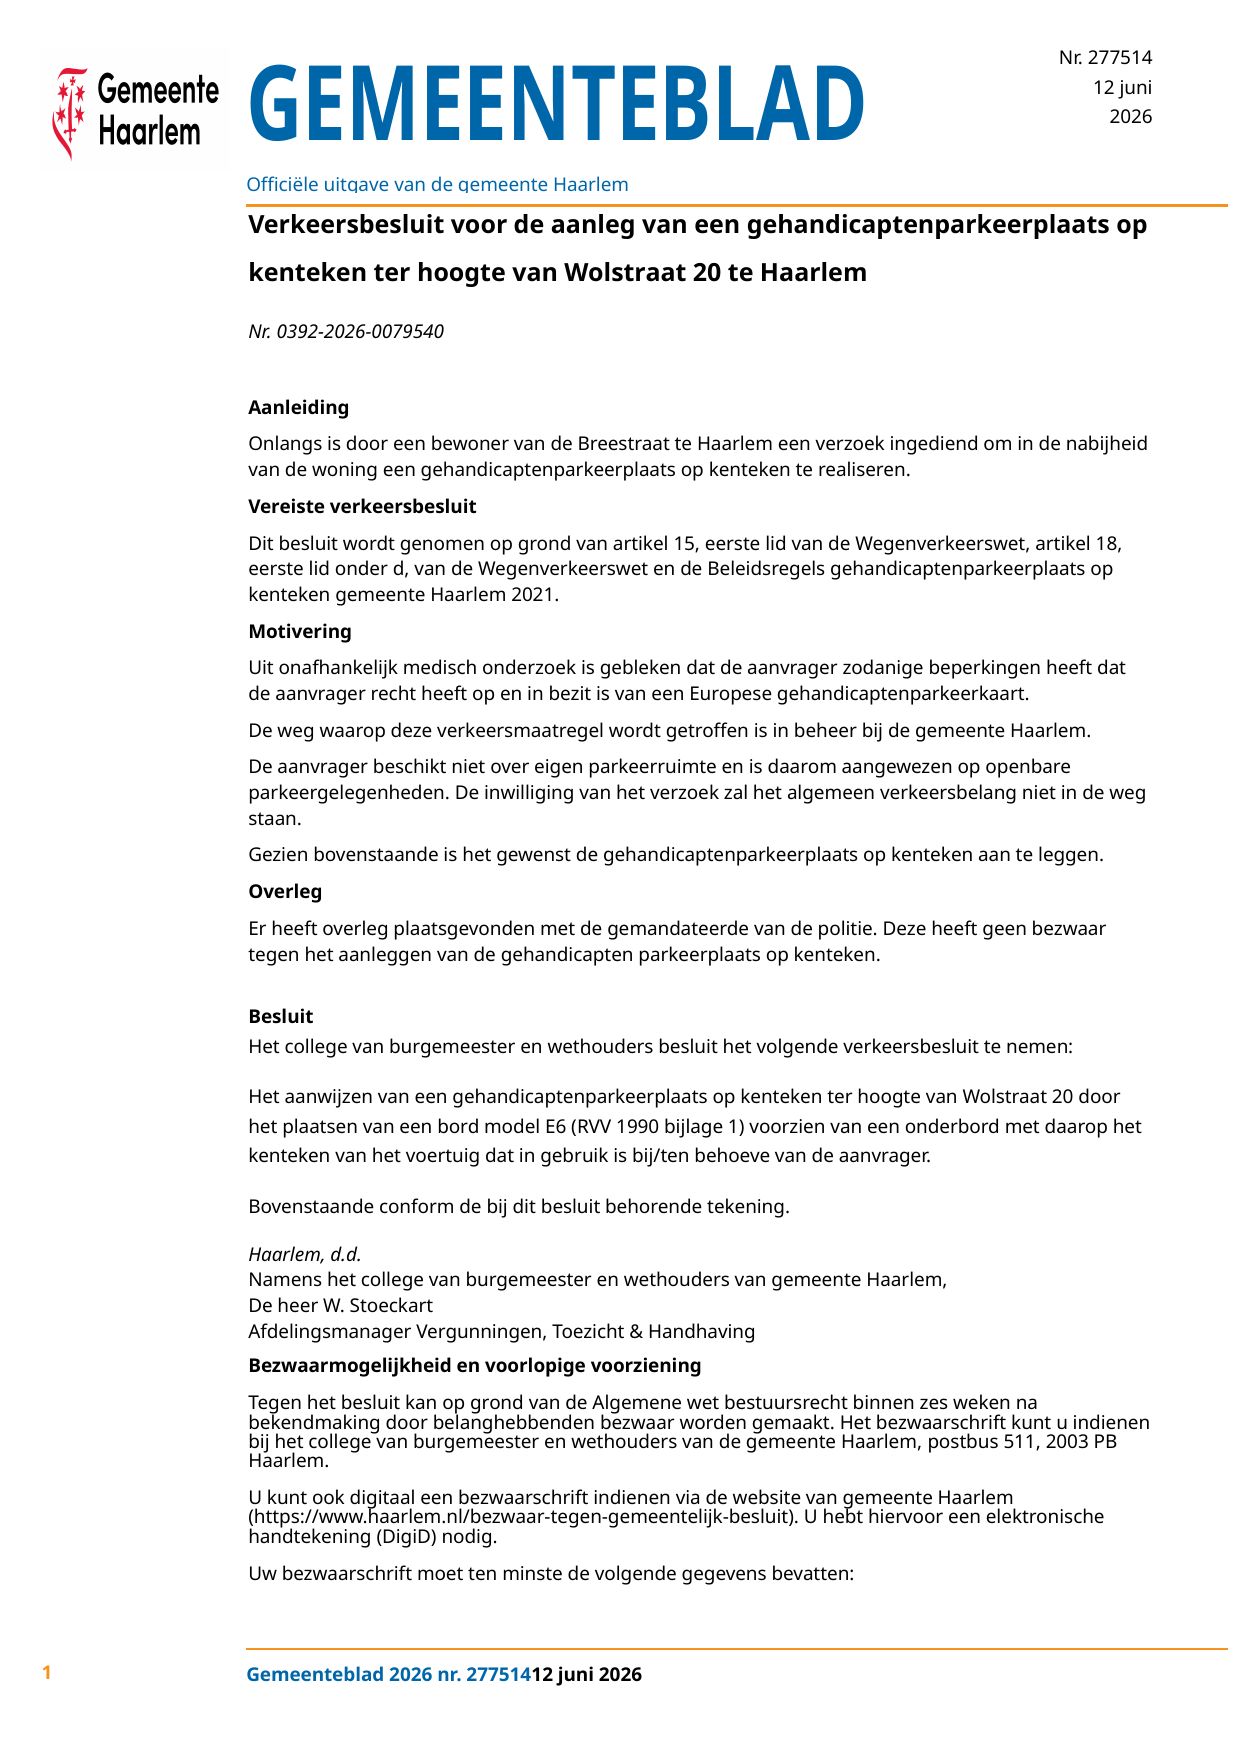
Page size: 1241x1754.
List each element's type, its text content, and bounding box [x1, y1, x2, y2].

text Het aanwijzen van een gehandicaptenparkeerplaats op kenteken ter hoogte van Wolstraat 20 door het plaatsen van een bord model E6 (RVV 1990 bijlage 1) voorzien van een onderbord met daarop het kenteken van het voertuig dat in gebruik is bij/ten behoeve van de aanvrager. [248, 1083, 1152, 1168]
text Verkeersbesluit voor de aanleg van een gehandicaptenparkeerplaats op kenteken ter hoogte van Wolstraat 20 te Haarlem [248, 207, 1152, 288]
text U kunt ook digitaal een bezwaarschrift indienen via de website van gemeente Haarlem (https://www.haarlem.nl/bezwaar-tegen-gemeentelijk-besluit). U hebt hiervoor een elektronische handtekening (DigiD) nodig. [248, 1489, 1152, 1547]
text De aanvrager beschikt niet over eigen parkeerruimte en is daarom aangewezen op openbare parkeergelegenheden. De inwilliging van het verzoek zal het algemeen verkeersbelang niet in de weg staan. [248, 753, 1152, 831]
text Bezwaarmogelijkheid en voorlopige voorziening [248, 1357, 1152, 1377]
text Uit onafhankelijk medisch onderzoek is gebleken dat de aanvrager zodanige beperkingen heeft dat de aanvrager recht heeft op en in bezit is van een Europese gehandicaptenparkeerkaart. [248, 654, 1152, 706]
text Nr. 0392-2026-0079540 [248, 318, 1152, 344]
text Overleg [248, 878, 1152, 904]
text Haarlem, d.d. [248, 1241, 1152, 1267]
text Uw bezwaarschrift moet ten minste de volgende gegevens bevatten: [248, 1565, 1152, 1584]
text Gezien bovenstaande is het gewenst de gehandicaptenparkeerplaats op kenteken aan te leggen. [248, 842, 1152, 867]
text Onlangs is door een bewoner van de Breestraat te Haarlem een verzoek ingediend om in de nabijheid van de woning een gehandicaptenparkeerplaats op kenteken te realiseren. [248, 431, 1152, 482]
text Aanleiding [248, 394, 1152, 420]
text Namens het college van burgemeester en wethouders van gemeente Haarlem, [248, 1267, 1152, 1292]
text De weg waarop deze verkeersmaatregel wordt getroffen is in beheer bij de gemeente Haarlem. [248, 717, 1152, 743]
text Motivering [248, 618, 1152, 643]
text Vereiste verkeersbesluit [248, 493, 1152, 519]
text Besluit [248, 1003, 1152, 1029]
text Dit besluit wordt genomen op grond van artikel 15, eerste lid van de Wegenverkeerswet, artikel 18, eerste lid onder d, van de Wegenverkeerswet en de Beleidsregels gehandicaptenparkeerplaats op kenteken gemeente Haarlem 2021. [248, 530, 1152, 607]
text Er heeft overleg plaatsgevonden met de gemandateerde van de politie. Deze heeft geen bezwaar tegen het aanleggen van de gehandicapten parkeerplaats op kenteken. [248, 915, 1152, 966]
text De heer W. Stoeckart [248, 1292, 1152, 1318]
text Tegen het besluit kan op grond van de Algemene wet bestuursrecht binnen zes weken na bekendmaking door belanghebbenden bezwaar worden gemaakt. Het bezwaarschrift kunt u indienen bij het college van burgemeester en wethouders van de gemeente Haarlem, postbus 511, 2003 PB Haarlem. [248, 1394, 1152, 1471]
picture [41, 47, 231, 172]
text Afdelingsmanager Vergunningen, Toezicht & Handhaving [248, 1318, 1152, 1344]
text Bovenstaande conform de bij dit besluit behorende tekening. [248, 1193, 1152, 1219]
text Het college van burgemeester en wethouders besluit het volgende verkeersbesluit te nemen: [248, 1033, 1152, 1059]
